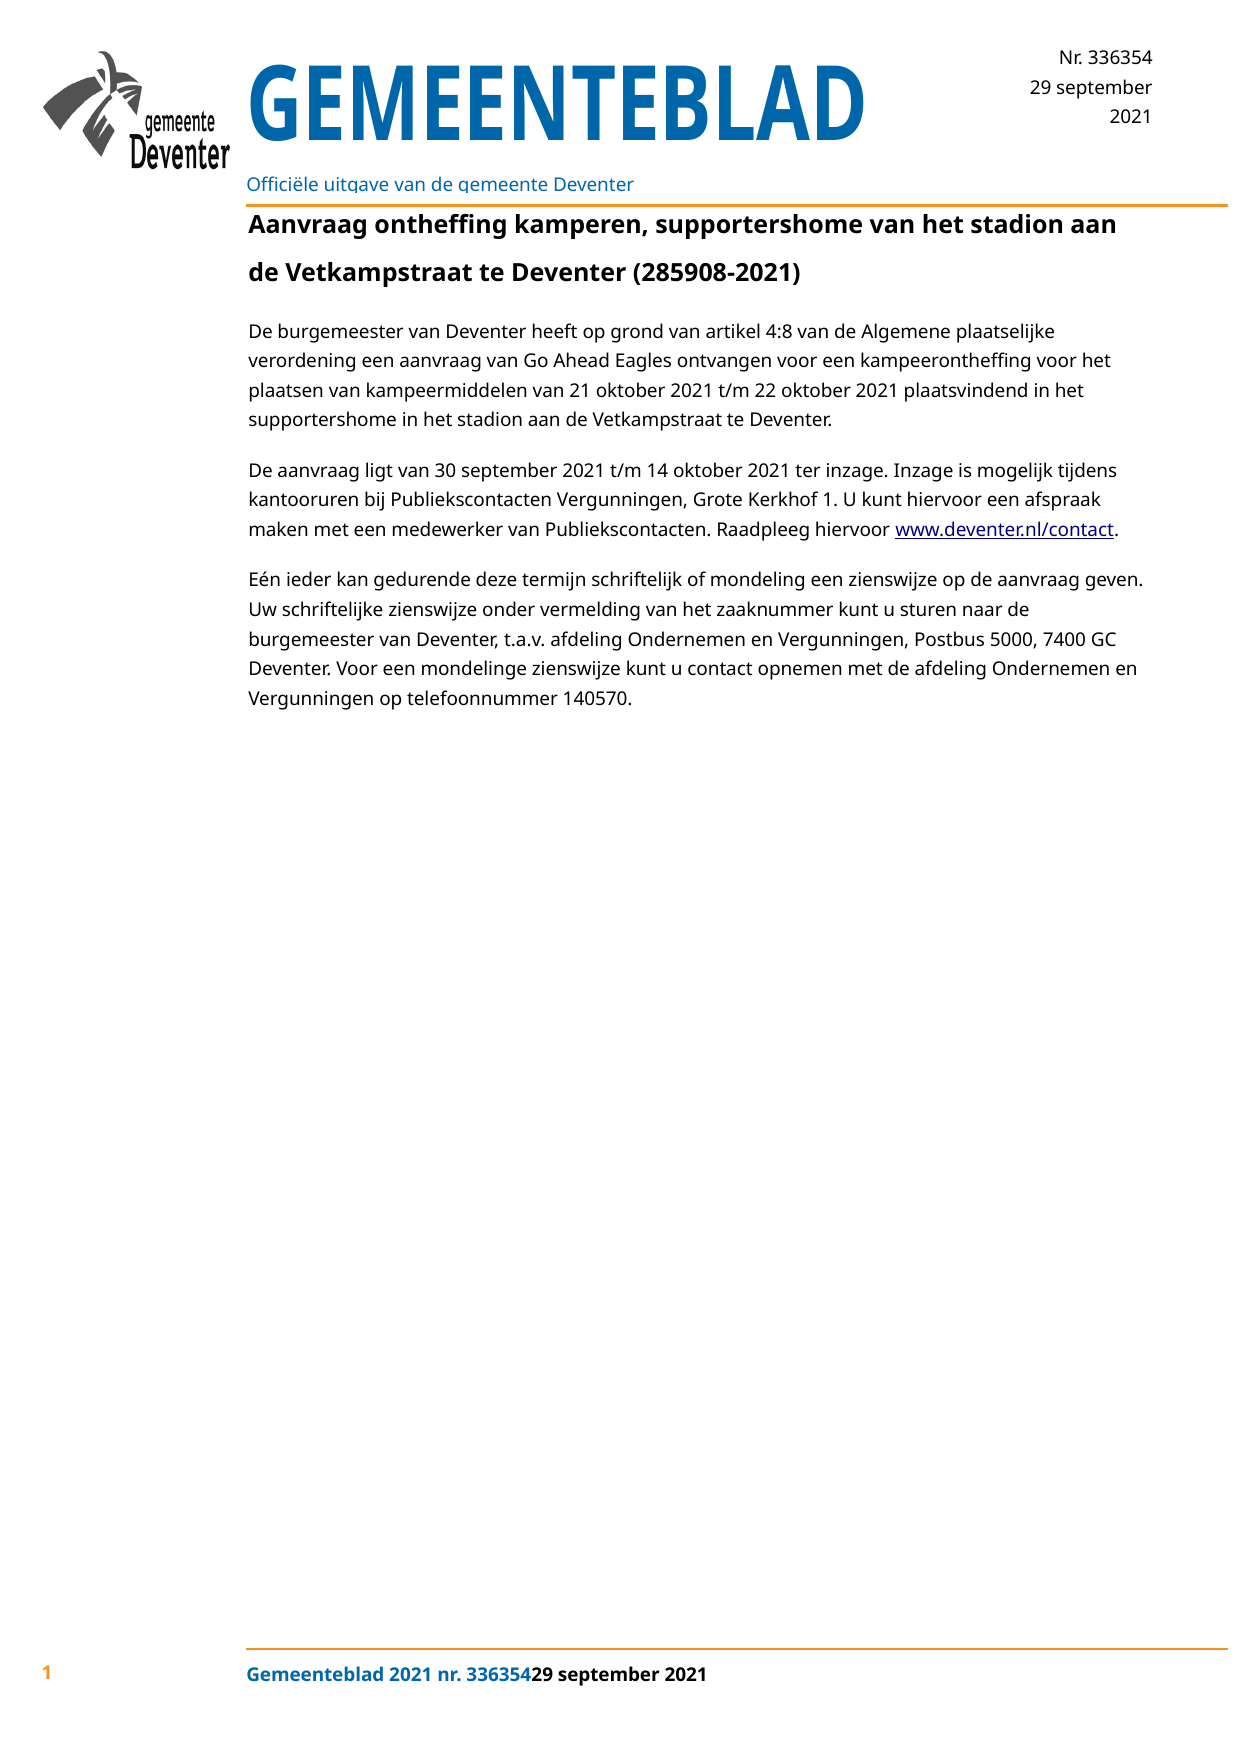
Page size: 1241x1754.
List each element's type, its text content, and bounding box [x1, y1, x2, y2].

text Aanvraag ontheffing kamperen, supportershome van het stadion aan de Vetkampstraat te Deventer (285908-2021) [248, 207, 1152, 288]
text De burgemeester van Deventer heeft op grond van artikel 4:8 van de Algemene plaatselijke verordening een aanvraag van Go Ahead Eagles ontvangen voor een kampeerontheffing voor het plaatsen van kampeermiddelen van 21 oktober 2021 t/m 22 oktober 2021 plaatsvindend in het supportershome in het stadion aan de Vetkampstraat te Deventer. [248, 318, 1152, 432]
picture [41, 47, 231, 172]
text Eén ieder kan gedurende deze termijn schriftelijk of mondeling een zienswijze op de aanvraag geven. Uw schriftelijke zienswijze onder vermelding van het zaaknummer kunt u sturen naar de burgemeester van Deventer, t.a.v. afdeling Ondernemen en Vergunningen, Postbus 5000, 7400 GC Deventer. Voor een mondelinge zienswijze kunt u contact opnemen met de afdeling Ondernemen en Vergunningen op telefoonnummer 140570. [248, 567, 1152, 711]
text De aanvraag ligt van 30 september 2021 t/m 14 oktober 2021 ter inzage. Inzage is mogelijk tijdens kantooruren bij Publiekscontacten Vergunningen, Grote Kerkhof 1. U kunt hiervoor een afspraak maken met een medewerker van Publiekscontacten. Raadpleeg hiervoor www.deventer.nl/contact. [248, 457, 1152, 542]
